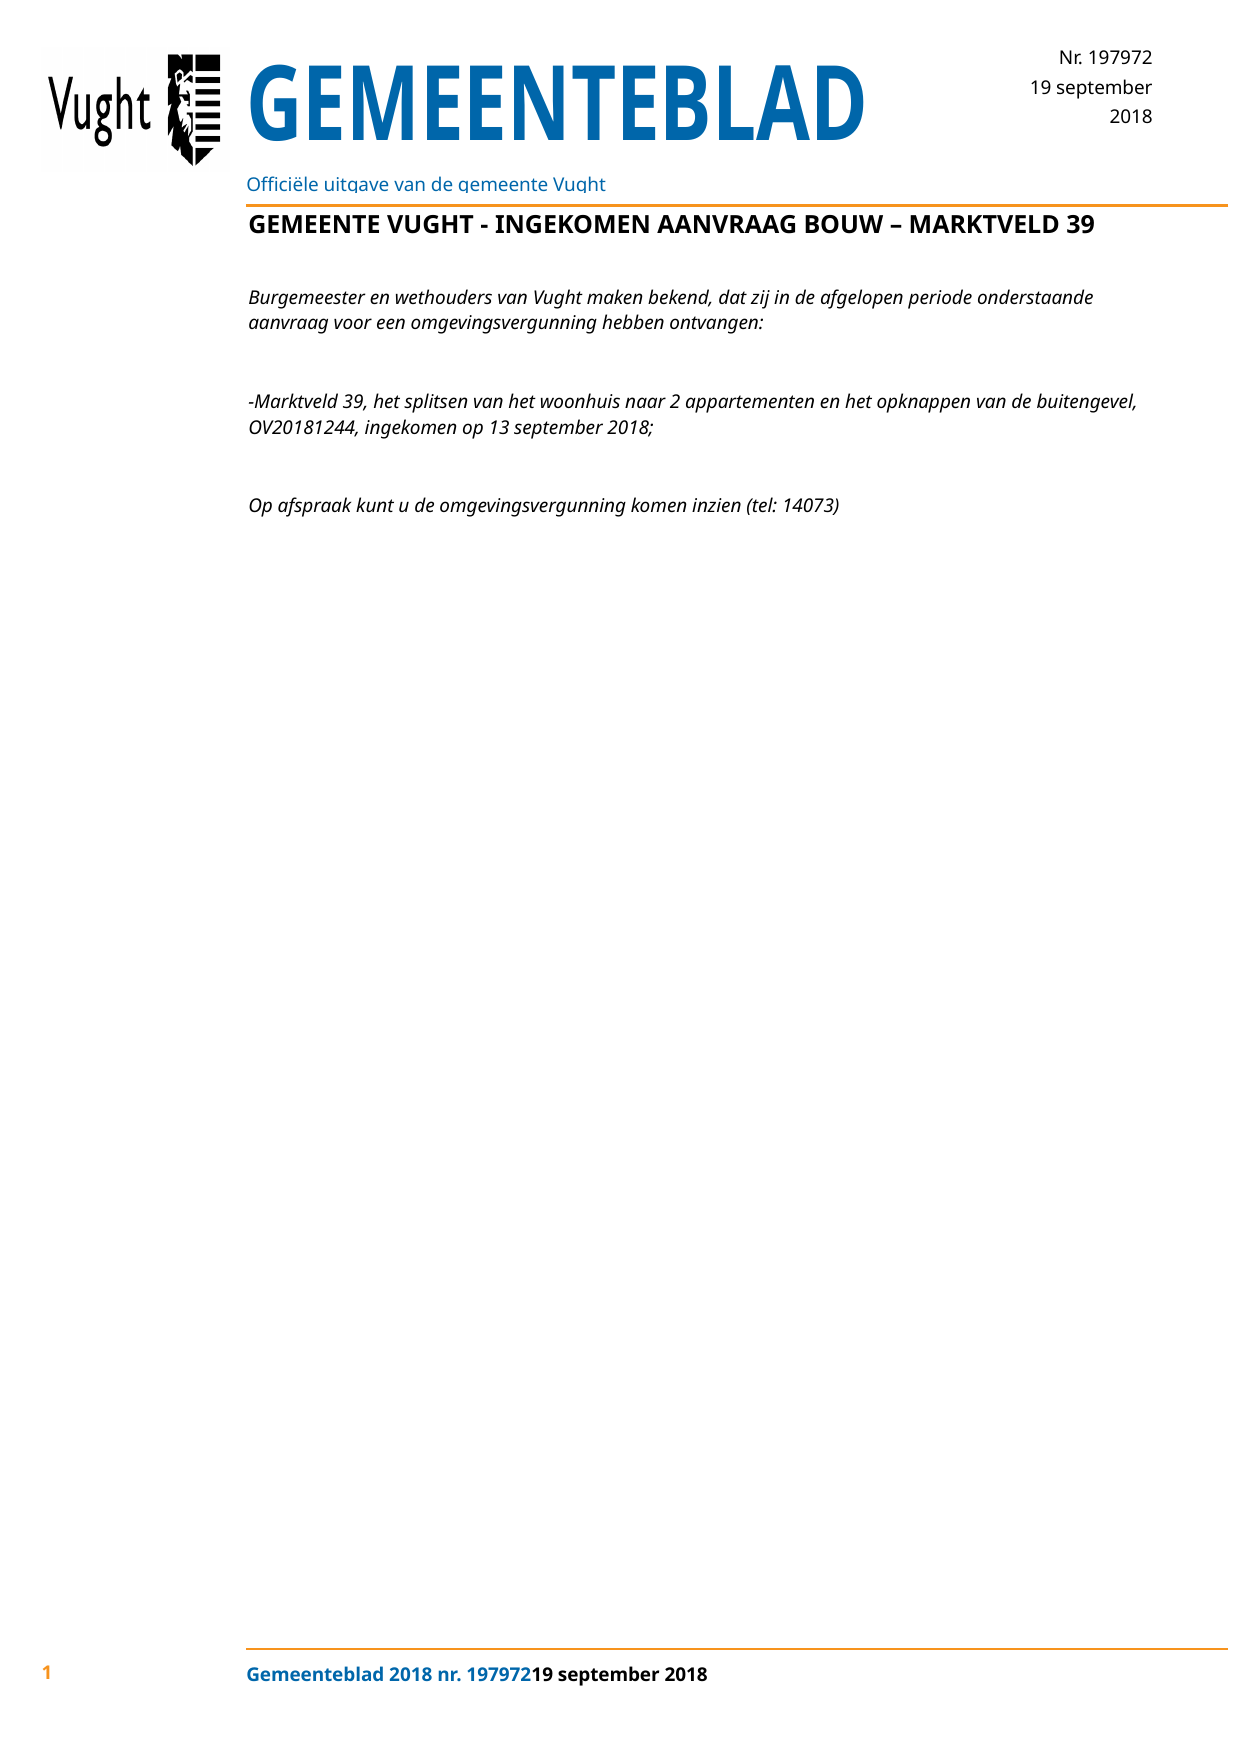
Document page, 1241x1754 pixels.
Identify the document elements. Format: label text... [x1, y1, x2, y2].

text -Marktveld 39, het splitsen van het woonhuis naar 2 appartementen en het opknappen van de buitengevel, OV20181244, ingekomen op 13 september 2018; [248, 388, 1152, 439]
text GEMEENTE VUGHT - INGEKOMEN AANVRAAG BOUW – MARKTVELD 39 [248, 207, 1152, 241]
picture [41, 47, 231, 172]
text Burgemeester en wethouders van Vught maken bekend, dat zij in de afgelopen periode onderstaande aanvraag voor een omgevingsvergunning hebben ontvangen: [248, 284, 1152, 335]
text Op afspraak kunt u de omgevingsvergunning komen inzien (tel: 14073) [248, 492, 1152, 518]
